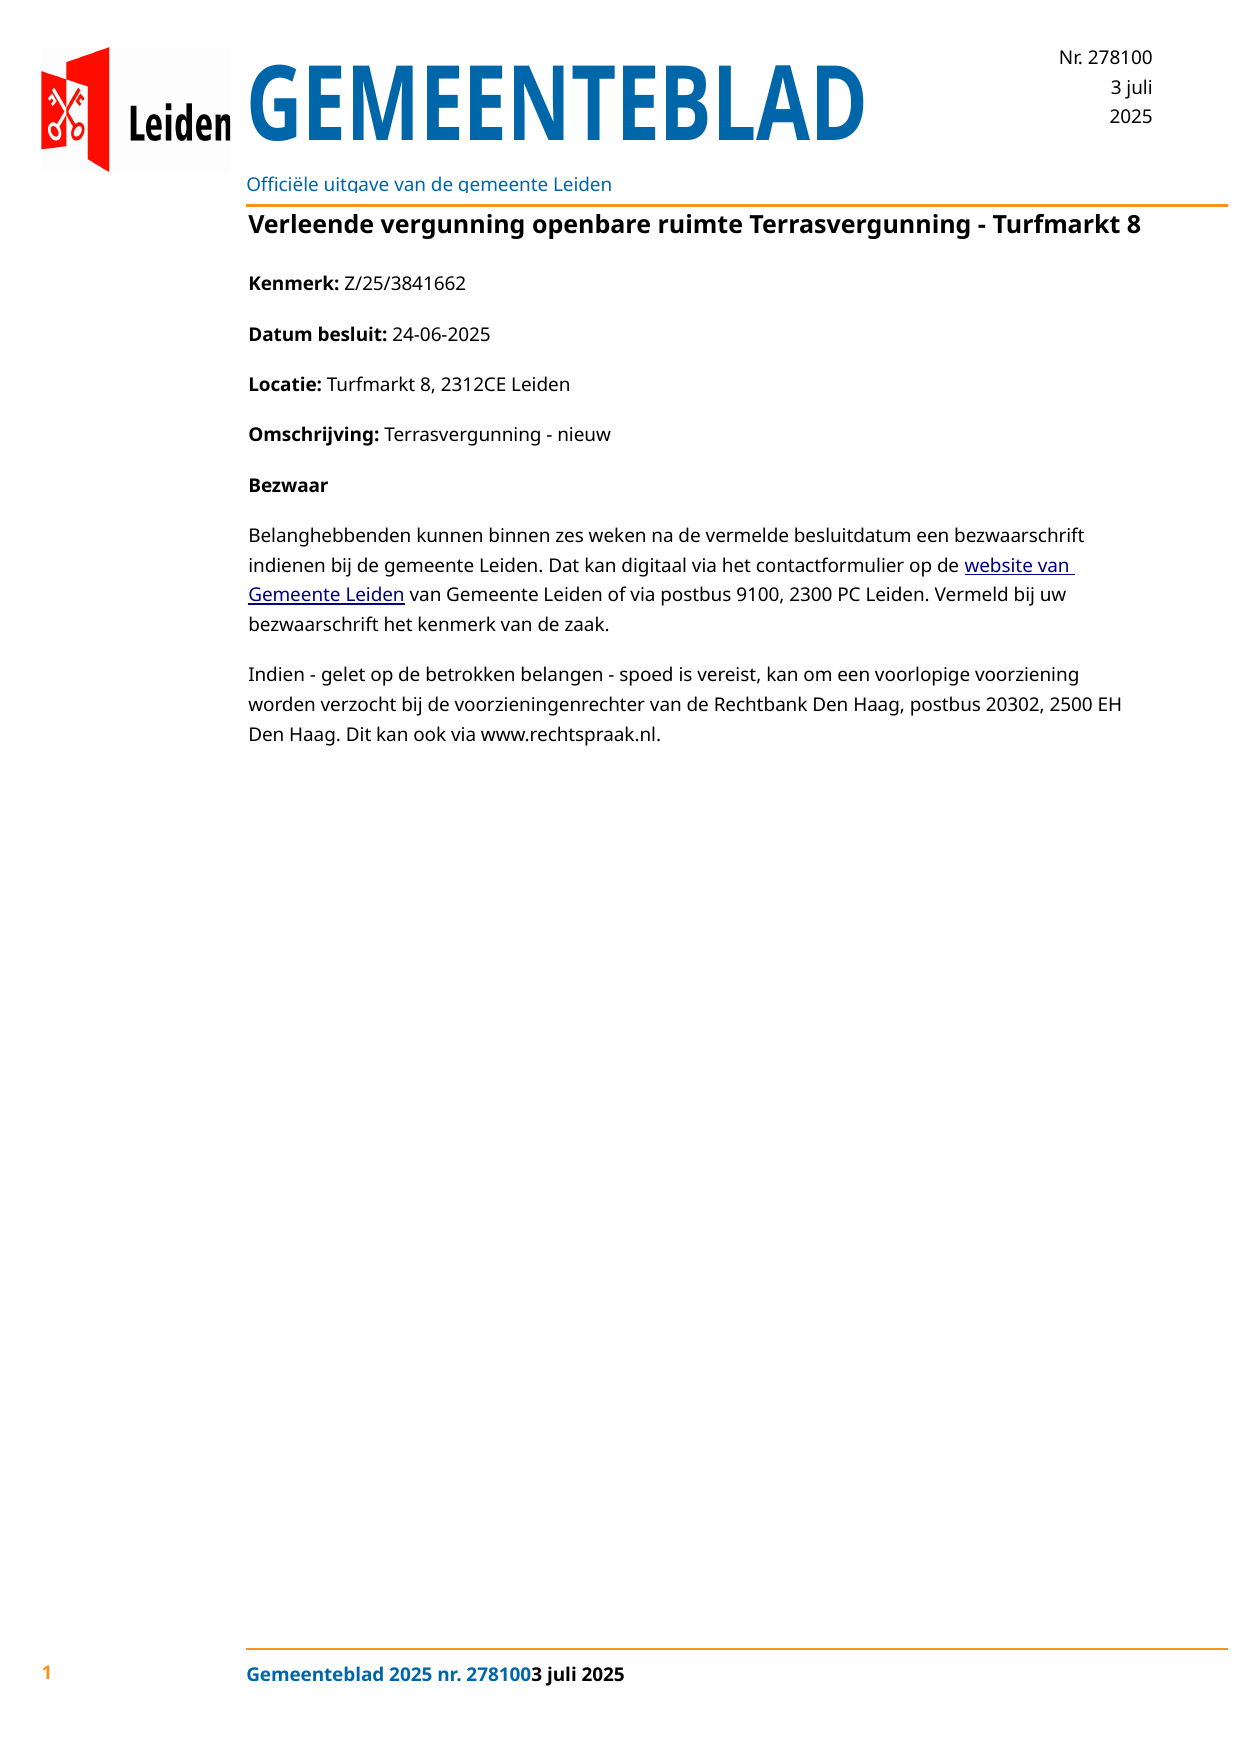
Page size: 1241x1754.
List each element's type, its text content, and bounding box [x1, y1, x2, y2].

text Indien - gelet op de betrokken belangen - spoed is vereist, kan om een voorlopige voorziening worden verzocht bij de voorzieningenrechter van de Rechtbank Den Haag, postbus 20302, 2500 EH Den Haag. Dit kan ook via www.rechtspraak.nl. [248, 662, 1152, 746]
text Bezwaar [248, 472, 1152, 498]
text Datum besluit: 24-06-2025 [248, 321, 1152, 346]
text Belanghebbenden kunnen binnen zes weken na de vermelde besluitdatum een bezwaarschrift indienen bij de gemeente Leiden. Dat kan digitaal via het contactformulier op de website van Gemeente Leiden van Gemeente Leiden of via postbus 9100, 2300 PC Leiden. Vermeld bij uw bezwaarschrift het kenmerk van de zaak. [248, 522, 1152, 637]
text Kenmerk: Z/25/3841662 [248, 270, 1152, 296]
picture [41, 47, 231, 172]
text Omschrijving: Terrasvergunning - nieuw [248, 422, 1152, 447]
text Locatie: Turfmarkt 8, 2312CE Leiden [248, 371, 1152, 397]
text Verleende vergunning openbare ruimte Terrasvergunning - Turfmarkt 8 [248, 207, 1152, 241]
